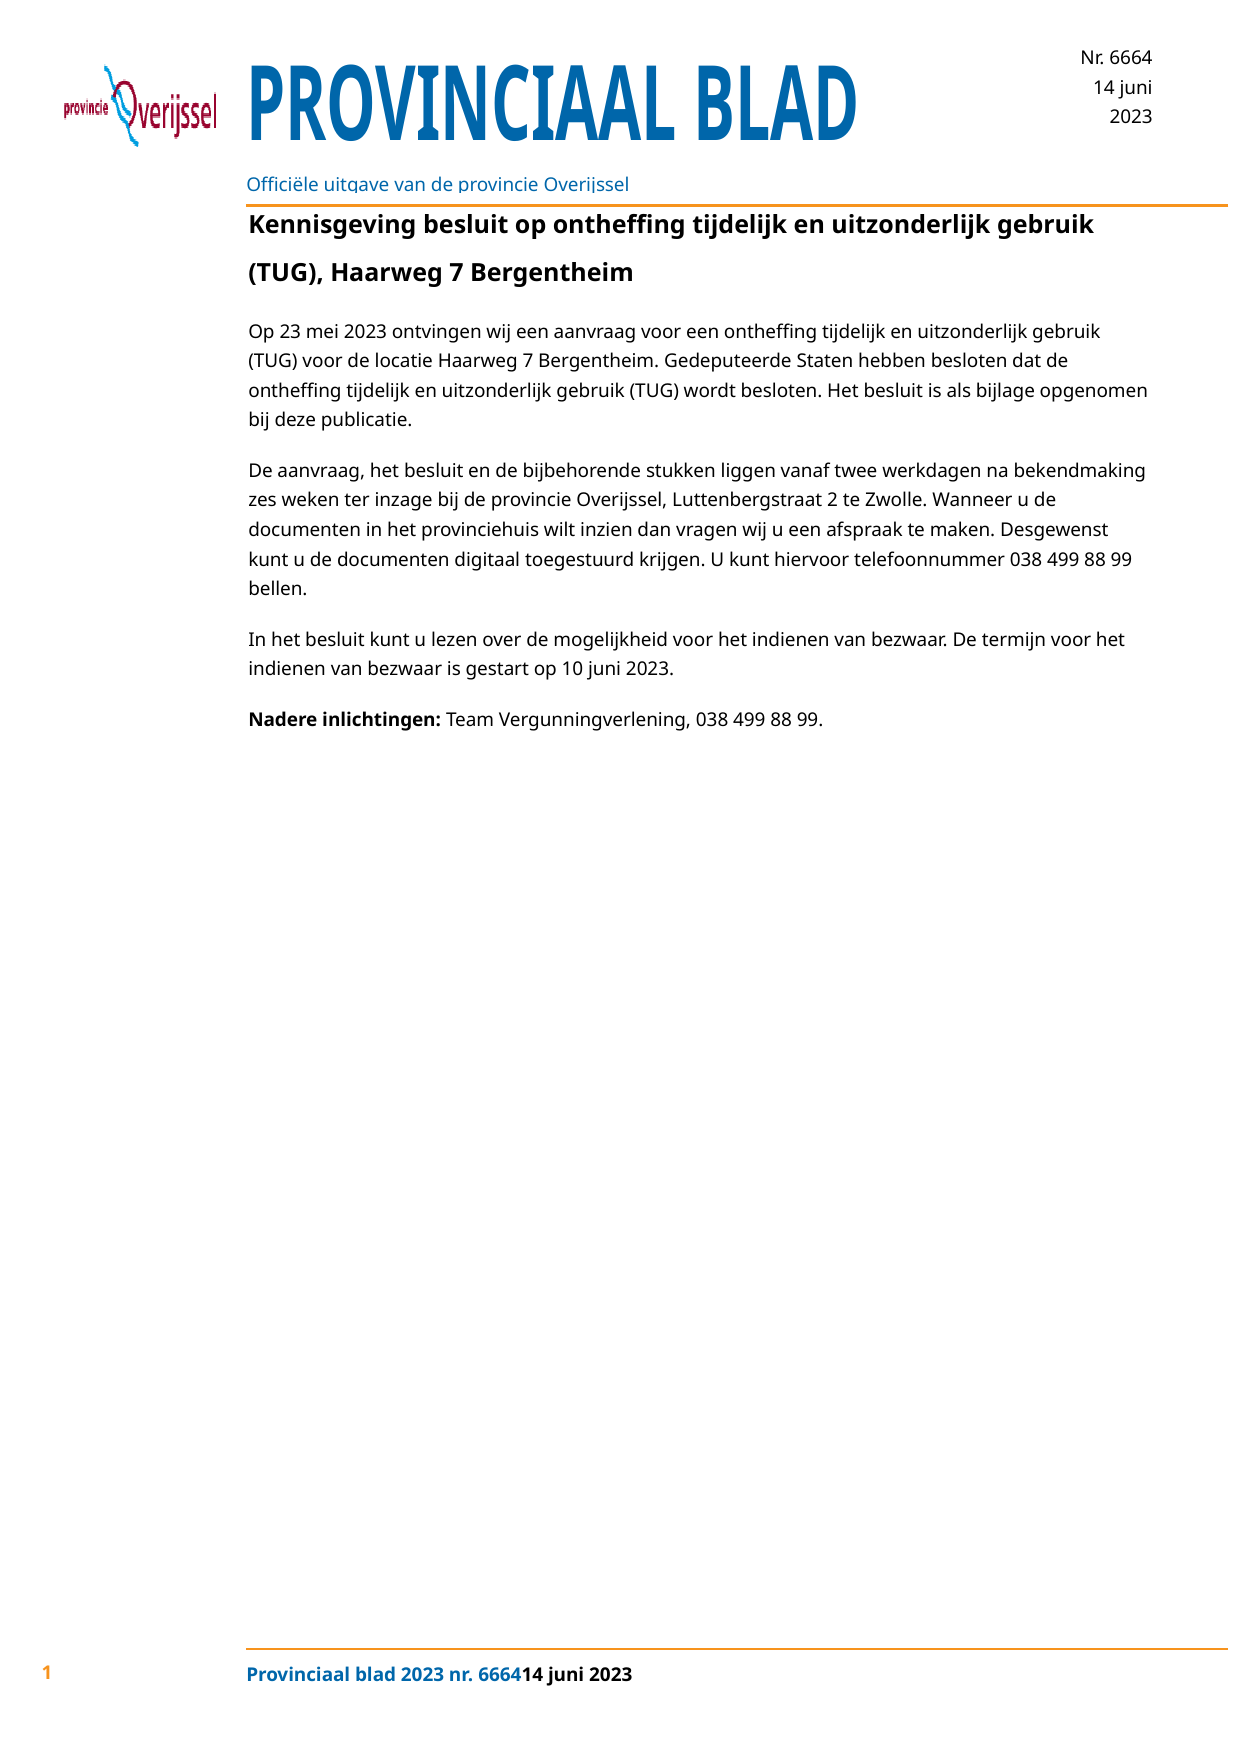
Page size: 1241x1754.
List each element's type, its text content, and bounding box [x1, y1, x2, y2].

picture [41, 47, 231, 172]
text Kennisgeving besluit op ontheffing tijdelijk en uitzonderlijk gebruik (TUG), Haarweg 7 Bergentheim [248, 207, 1152, 288]
text In het besluit kunt u lezen over de mogelijkheid voor het indienen van bezwaar. De termijn voor het indienen van bezwaar is gestart op 10 juni 2023. [248, 626, 1152, 681]
text De aanvraag, het besluit en de bijbehorende stukken liggen vanaf twee werkdagen na bekendmaking zes weken ter inzage bij de provincie Overijssel, Luttenbergstraat 2 te Zwolle. Wanneer u de documenten in het provinciehuis wilt inzien dan vragen wij u een afspraak te maken. Desgewenst kunt u de documenten digitaal toegestuurd krijgen. U kunt hiervoor telefoonnummer 038 499 88 99 bellen. [248, 457, 1152, 601]
text Nadere inlichtingen: Team Vergunningverlening, 038 499 88 99. [248, 706, 1152, 732]
text Op 23 mei 2023 ontvingen wij een aanvraag voor een ontheffing tijdelijk en uitzonderlijk gebruik (TUG) voor de locatie Haarweg 7 Bergentheim. Gedeputeerde Staten hebben besloten dat de ontheffing tijdelijk en uitzonderlijk gebruik (TUG) wordt besloten. Het besluit is als bijlage opgenomen bij deze publicatie. [248, 318, 1152, 432]
